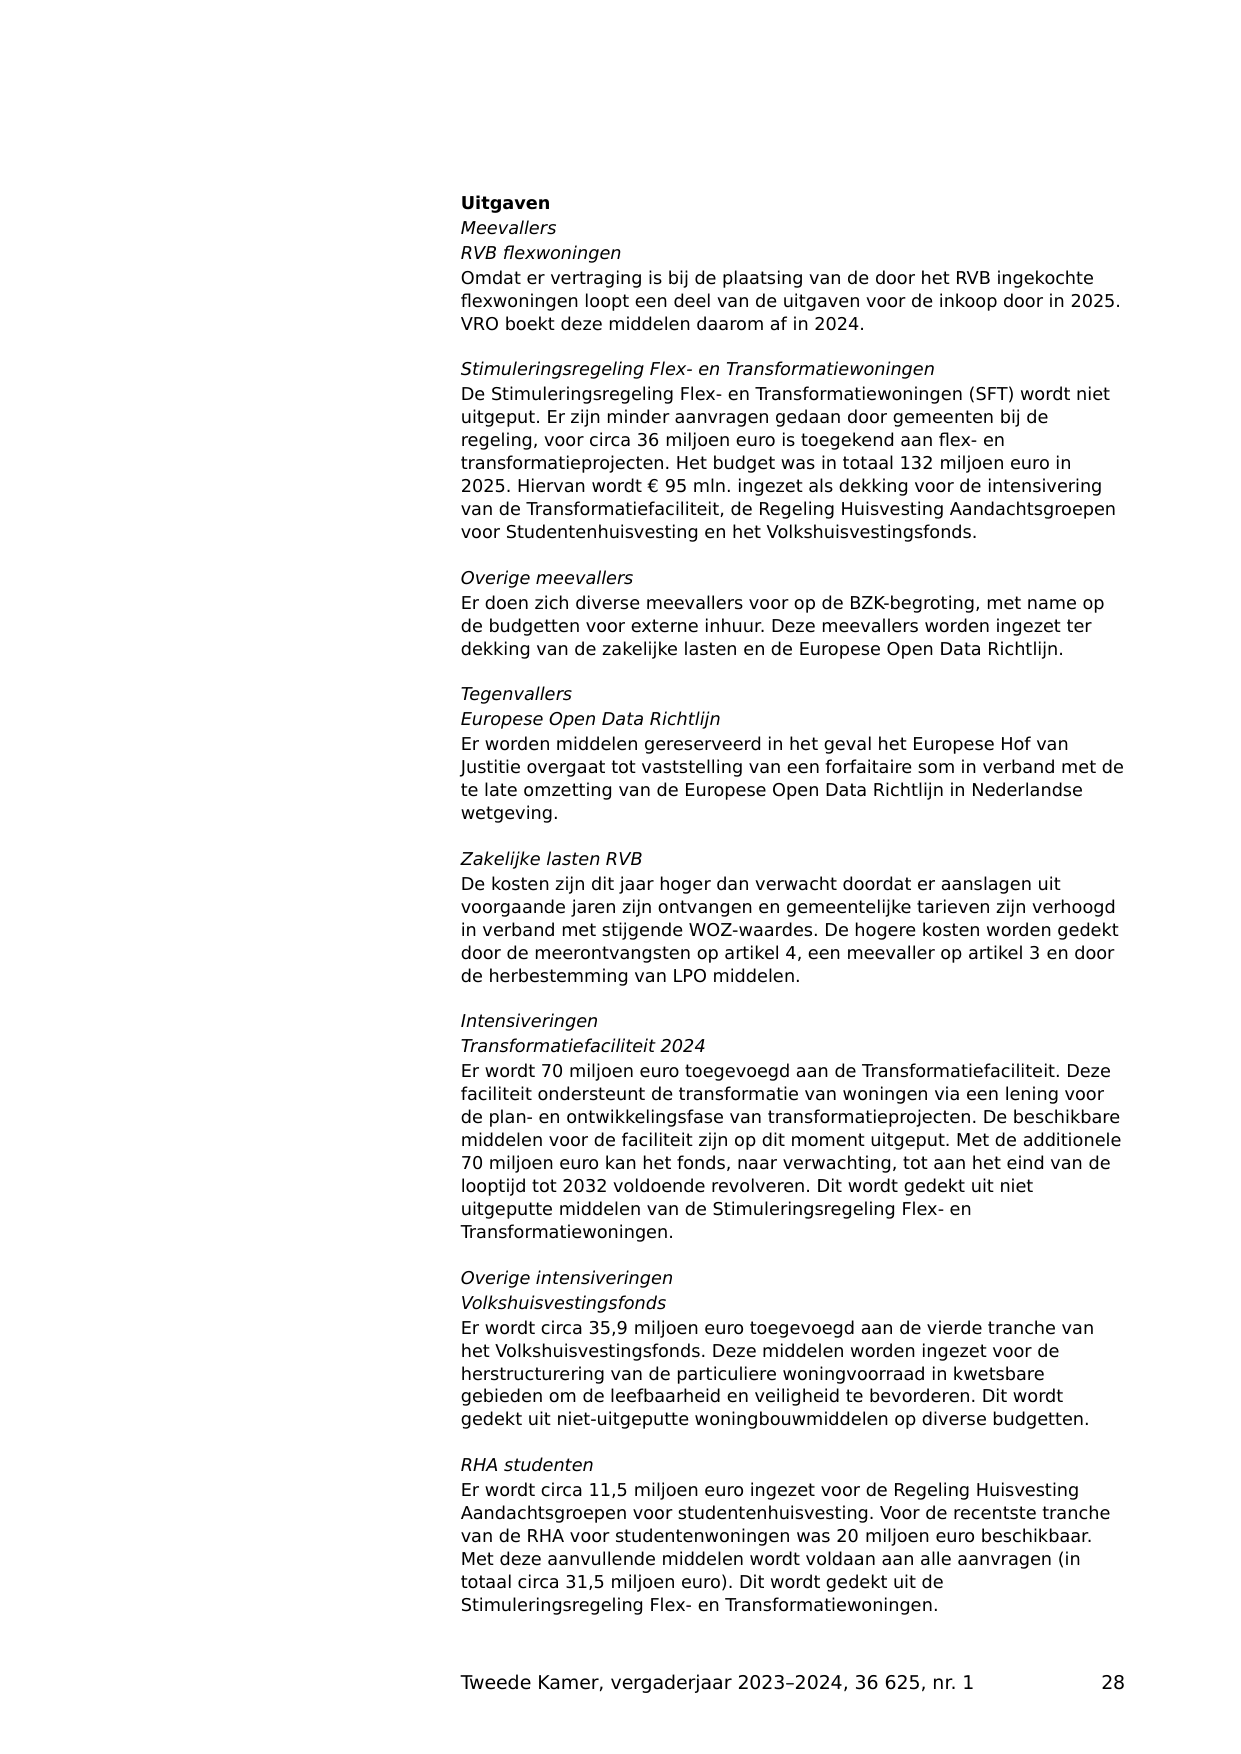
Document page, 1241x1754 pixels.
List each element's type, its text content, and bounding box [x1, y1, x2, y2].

text Er wordt 70 miljoen euro toegevoegd aan de Transformatiefaciliteit. Deze faciliteit ondersteunt de transformatie van woningen via een lening voor de plan- en ontwikkelingsfase van transformatieprojecten. De beschikbare middelen voor de faciliteit zijn op dit moment uitgeput. Met de additionele 70 miljoen euro kan het fonds, naar verwachting, tot aan het eind van de looptijd tot 2032 voldoende revolveren. Dit wordt gedekt uit niet uitgeputte middelen van de Stimuleringsregeling Flex- en Transformatiewoningen. [461, 1059, 1125, 1243]
text Transformatiefaciliteit 2024 [461, 1034, 1125, 1057]
text Meevallers [461, 216, 1125, 239]
text De Stimuleringsregeling Flex- en Transformatiewoningen (SFT) wordt niet uitgeput. Er zijn minder aanvragen gedaan door gemeenten bij de regeling, voor circa 36 miljoen euro is toegekend aan flex- en transformatieprojecten. Het budget was in totaal 132 miljoen euro in 2025. Hiervan wordt € 95 mln. ingezet als dekking voor de intensivering van de Transformatiefaciliteit, de Regeling Huisvesting Aandachtsgroepen voor Studentenhuisvesting en het Volkshuisvestingsfonds. [461, 382, 1125, 543]
text Overige meevallers [461, 566, 1125, 589]
text Europese Open Data Richtlijn [461, 707, 1125, 730]
text Tegenvallers [461, 682, 1125, 705]
text Uitgaven [461, 191, 1125, 214]
text RHA studenten [461, 1453, 1125, 1476]
text Er worden middelen gereserveerd in het geval het Europese Hof van Justitie overgaat tot vaststelling van een forfaitaire som in verband met de te late omzetting van de Europese Open Data Richtlijn in Nederlandse wetgeving. [461, 732, 1125, 824]
text Overige intensiveringen [461, 1266, 1125, 1289]
text Volkshuisvestingsfonds [461, 1291, 1125, 1314]
text De kosten zijn dit jaar hoger dan verwacht doordat er aanslagen uit voorgaande jaren zijn ontvangen en gemeentelijke tarieven zijn verhoogd in verband met stijgende WOZ-waardes. De hogere kosten worden gedekt door de meerontvangsten op artikel 4, een meevaller op artikel 3 en door de herbestemming van LPO middelen. [461, 872, 1125, 987]
text Er wordt circa 11,5 miljoen euro ingezet voor de Regeling Huisvesting Aandachtsgroepen voor studentenhuisvesting. Voor de recentste tranche van de RHA voor studentenwoningen was 20 miljoen euro beschikbaar. Met deze aanvullende middelen wordt voldaan aan alle aanvragen (in totaal circa 31,5 miljoen euro). Dit wordt gedekt uit de Stimuleringsregeling Flex- en Transformatiewoningen. [461, 1478, 1125, 1616]
text Stimuleringsregeling Flex- en Transformatiewoningen [461, 357, 1125, 380]
text Er doen zich diverse meevallers voor op de BZK-begroting, met name op de budgetten voor externe inhuur. Deze meevallers worden ingezet ter dekking van de zakelijke lasten en de Europese Open Data Richtlĳn. [461, 591, 1125, 659]
text Zakelijke lasten RVB [461, 847, 1125, 870]
text Intensiveringen [461, 1009, 1125, 1032]
text RVB flexwoningen [461, 241, 1125, 264]
text Omdat er vertraging is bij de plaatsing van de door het RVB ingekochte flexwoningen loopt een deel van de uitgaven voor de inkoop door in 2025. VRO boekt deze middelen daarom af in 2024. [461, 266, 1125, 334]
text Er wordt circa 35,9 miljoen euro toegevoegd aan de vierde tranche van het Volkshuisvestingsfonds. Deze middelen worden ingezet voor de herstructurering van de particuliere woningvoorraad in kwetsbare gebieden om de leefbaarheid en veiligheid te bevorderen. Dit wordt gedekt uit niet-uitgeputte woningbouwmiddelen op diverse budgetten. [461, 1316, 1125, 1430]
